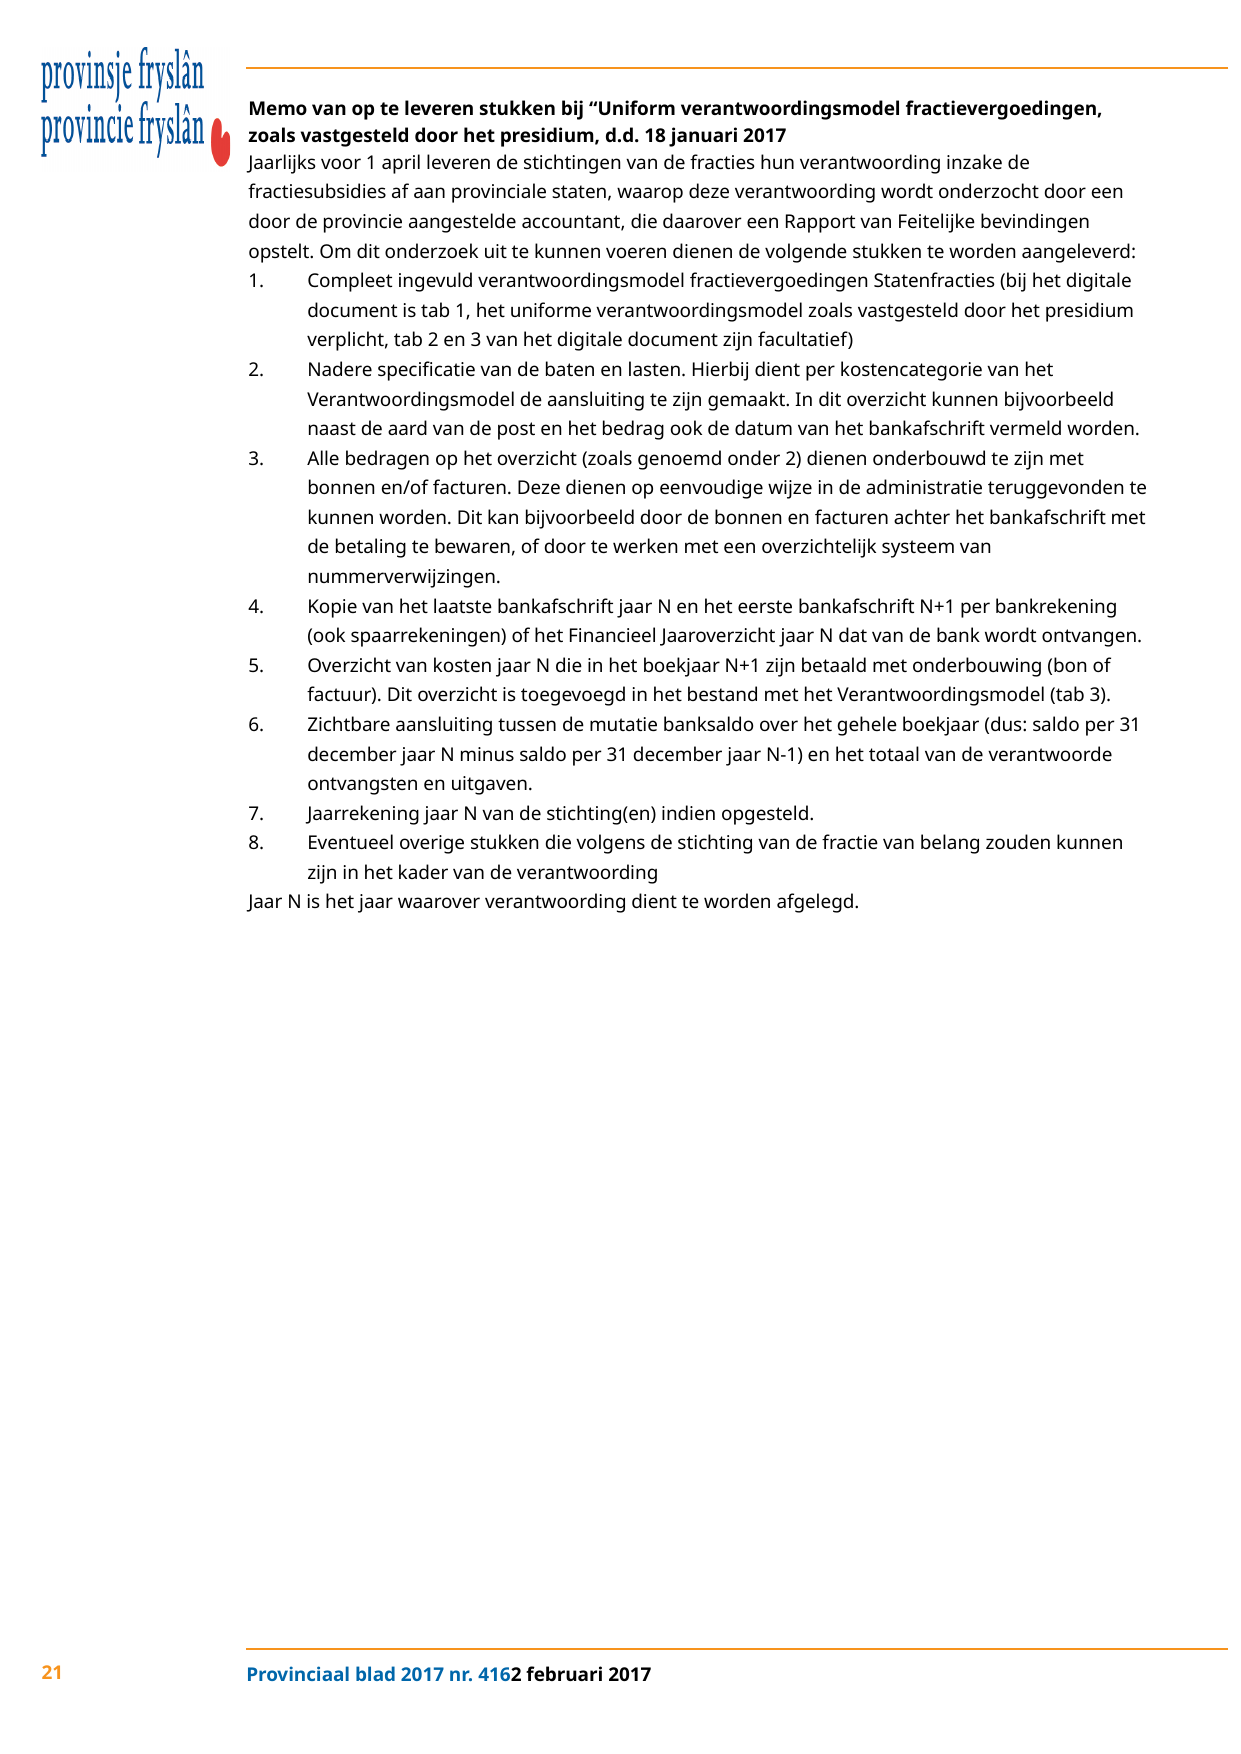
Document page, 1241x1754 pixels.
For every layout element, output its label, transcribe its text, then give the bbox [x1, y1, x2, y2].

list Nadere specificatie van de baten en lasten. Hierbij dient per kostencategorie van het Verantwoordingsmodel de aansluiting te zijn gemaakt. In dit overzicht kunnen bijvoorbeeld naast de aard van de post en het bedrag ook de datum van het bankafschrift vermeld worden. [248, 356, 1152, 441]
list Eventueel overige stukken die volgens de stichting van de fractie van belang zouden kunnen zijn in het kader van de verantwoording [248, 829, 1152, 885]
list Alle bedragen op het overzicht (zoals genoemd onder 2) dienen onderbouwd te zijn met bonnen en/of facturen. Deze dienen op eenvoudige wijze in de administratie teruggevonden te kunnen worden. Dit kan bijvoorbeeld door de bonnen en facturen achter het bankafschrift met de betaling te bewaren, of door te werken met een overzichtelijk systeem van nummerverwijzingen. [248, 445, 1152, 589]
list Compleet ingevuld verantwoordingsmodel fractievergoedingen Statenfracties (bij het digitale document is tab 1, het uniforme verantwoordingsmodel zoals vastgesteld door het presidium verplicht, tab 2 en 3 van het digitale document zijn facultatief) [248, 267, 1152, 352]
list Jaarrekening jaar N van de stichting(en) indien opgesteld. [248, 800, 1152, 826]
picture [41, 47, 231, 172]
text Jaar N is het jaar waarover verantwoording dient te worden afgelegd. [248, 889, 1152, 914]
list Kopie van het laatste bankafschrift jaar N en het eerste bankafschrift N+1 per bankrekening (ook spaarrekeningen) of het Financieel Jaaroverzicht jaar N dat van de bank wordt ontvangen. [248, 593, 1152, 648]
list Overzicht van kosten jaar N die in het boekjaar N+1 zijn betaald met onderbouwing (bon of factuur). Dit overzicht is toegevoegd in het bestand met het Verantwoordingsmodel (tab 3). [248, 652, 1152, 707]
text Jaarlijks voor 1 april leveren de stichtingen van de fracties hun verantwoording inzake de fractiesubsidies af aan provinciale staten, waarop deze verantwoording wordt onderzocht door een door de provincie aangestelde accountant, die daarover een Rapport van Feitelijke bevindingen opstelt. Om dit onderzoek uit te kunnen voeren dienen de volgende stukken te worden aangeleverd: [248, 149, 1152, 263]
text Memo van op te leveren stukken bij “Uniform verantwoordingsmodel fractievergoedingen, zoals vastgesteld door het presidium, d.d. 18 januari 2017 [248, 95, 1152, 149]
list Zichtbare aansluiting tussen de mutatie banksaldo over het gehele boekjaar (dus: saldo per 31 december jaar N minus saldo per 31 december jaar N-1) en het totaal van de verantwoorde ontvangsten en uitgaven. [248, 711, 1152, 796]
